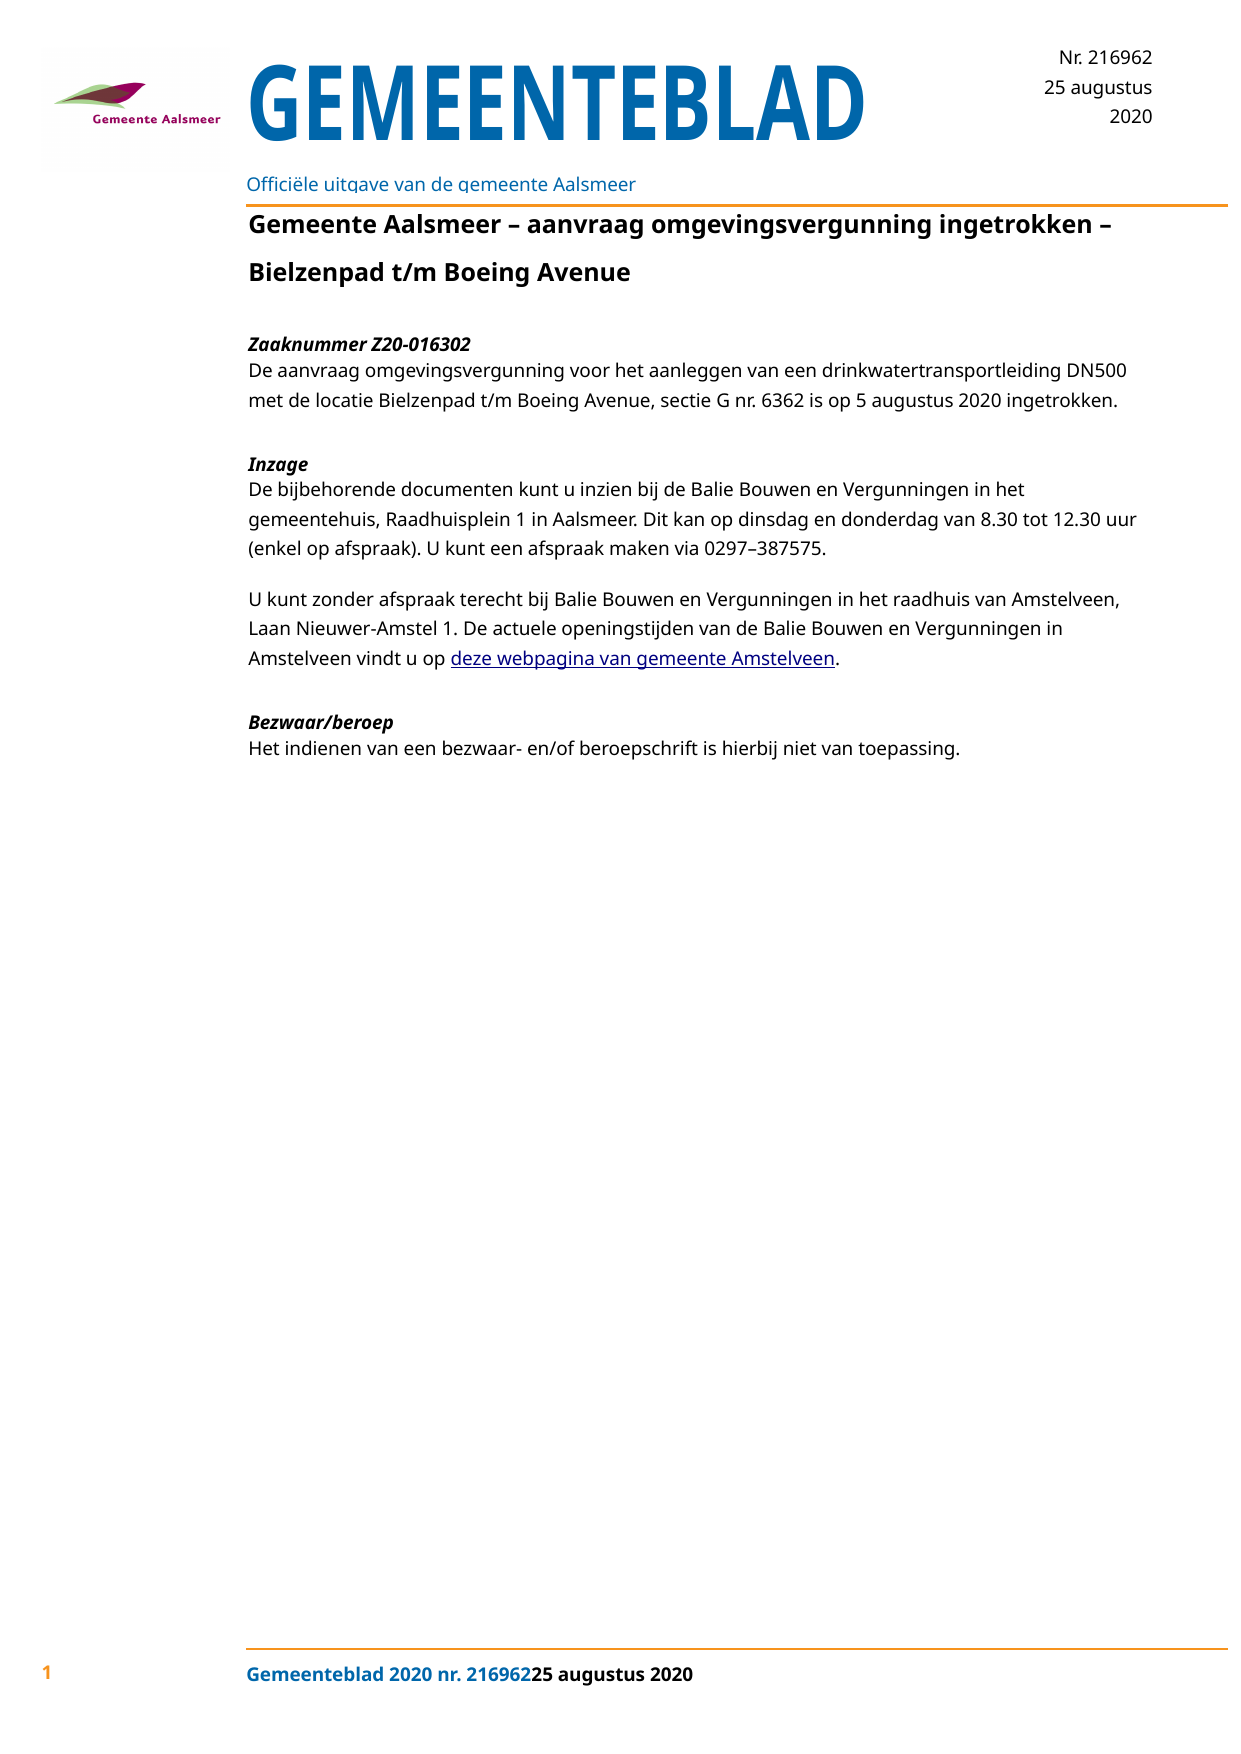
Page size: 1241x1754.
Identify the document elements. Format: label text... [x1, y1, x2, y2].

text De aanvraag omgevingsvergunning voor het aanleggen van een drinkwatertransportleiding DN500 met de locatie Bielzenpad t/m Boeing Avenue, sectie G nr. 6362 is op 5 augustus 2020 ingetrokken. [248, 357, 1152, 412]
text Inzage [248, 451, 1152, 476]
text Gemeente Aalsmeer – aanvraag omgevingsvergunning ingetrokken – Bielzenpad t/m Boeing Avenue [248, 207, 1152, 288]
picture [41, 47, 231, 172]
text De bijbehorende documenten kunt u inzien bij de Balie Bouwen en Vergunningen in het gemeentehuis, Raadhuisplein 1 in Aalsmeer. Dit kan op dinsdag en donderdag van 8.30 tot 12.30 uur (enkel op afspraak). U kunt een afspraak maken via 0297–387575. [248, 476, 1152, 561]
text Bezwaar/beroep [248, 709, 1152, 735]
text Zaaknummer Z20-016302 [248, 331, 1152, 357]
text U kunt zonder afspraak terecht bij Balie Bouwen en Vergunningen in het raadhuis van Amstelveen, Laan Nieuwer-Amstel 1. De actuele openingstijden van de Balie Bouwen en Vergunningen in Amstelveen vindt u op deze webpagina van gemeente Amstelveen. [248, 586, 1152, 671]
text Het indienen van een bezwaar- en/of beroepschrift is hierbij niet van toepassing. [248, 735, 1152, 761]
